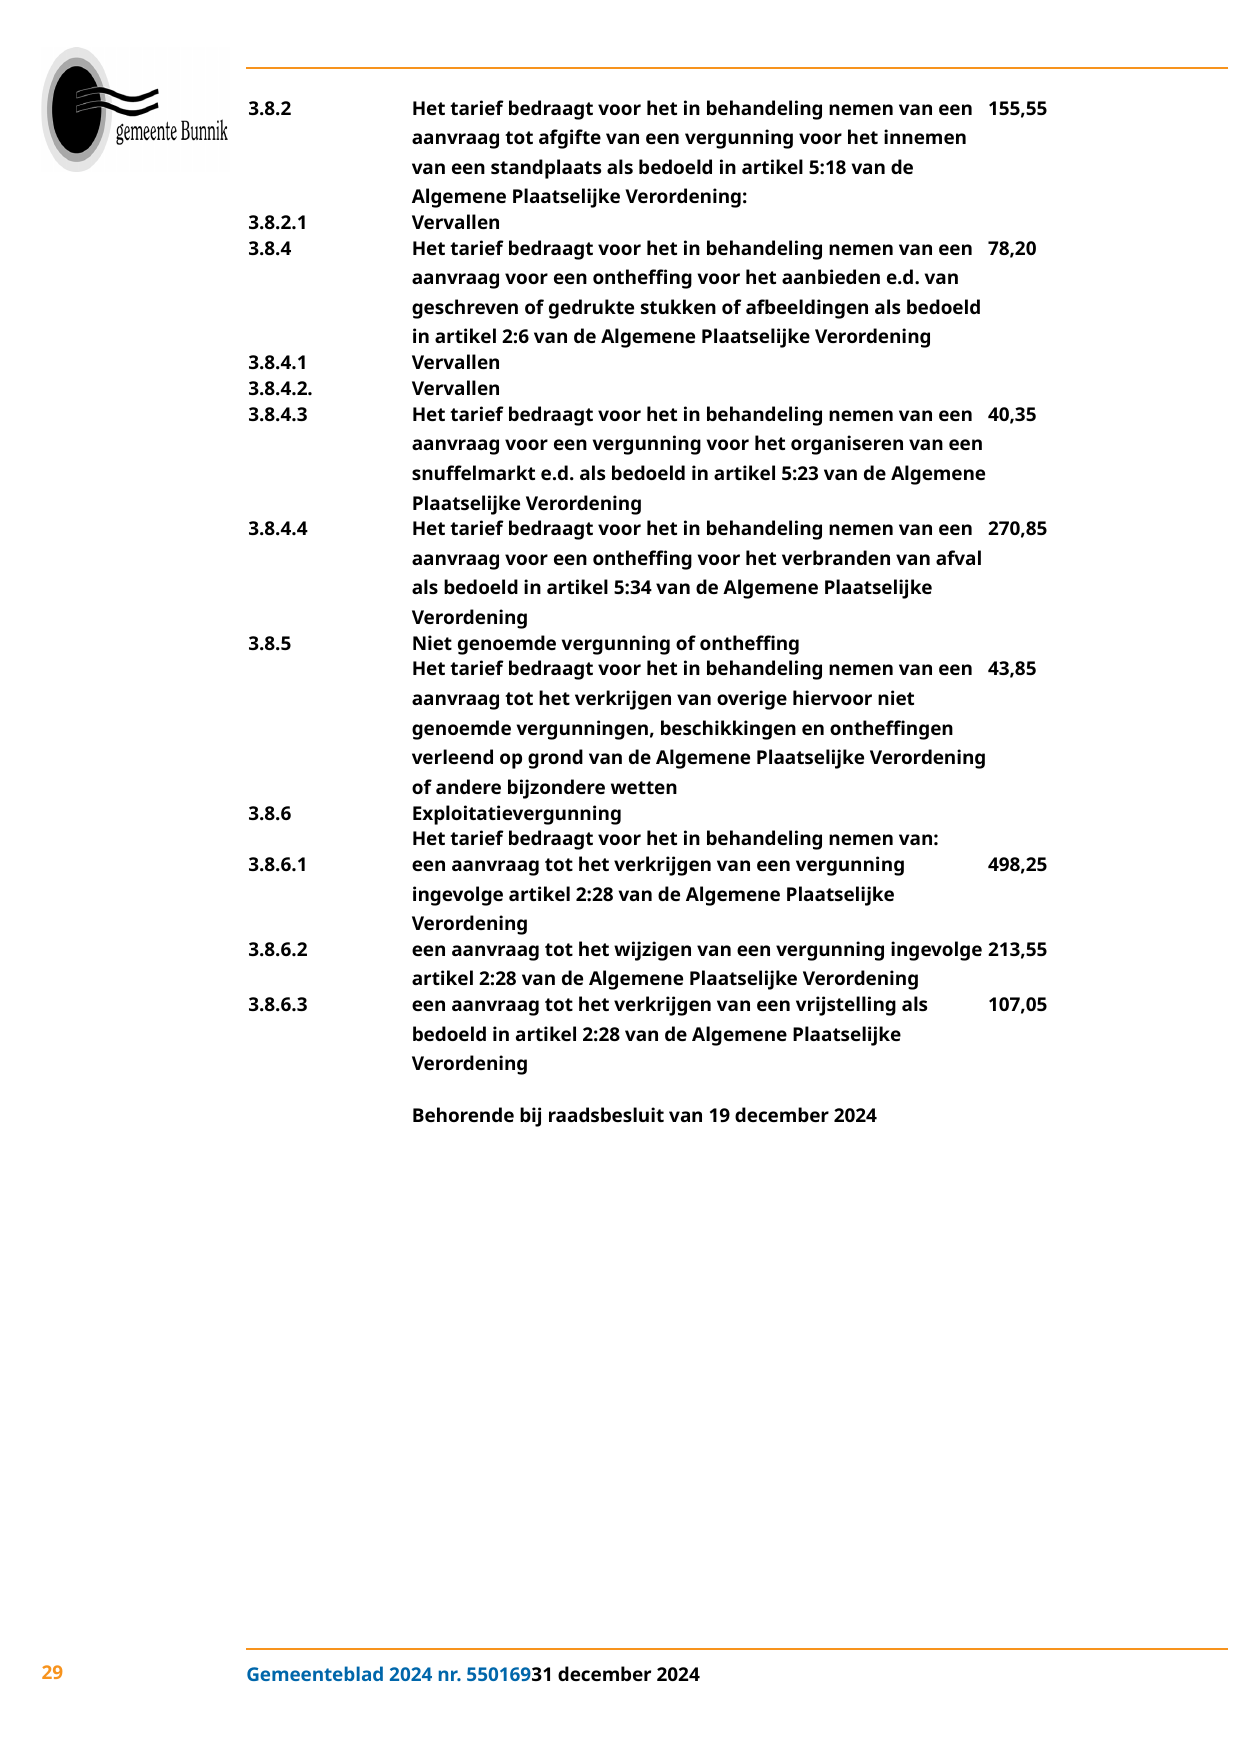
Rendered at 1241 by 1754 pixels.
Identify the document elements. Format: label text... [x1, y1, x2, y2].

table_cell 270,85 [988, 515, 1152, 630]
table_cell 3.8.2.1 [248, 209, 412, 235]
table_cell [988, 1076, 1152, 1102]
table_cell Exploitatievergunning [412, 800, 988, 825]
table_cell 3.8.6.2 [248, 936, 412, 991]
picture [41, 47, 231, 172]
table_cell 78,20 [988, 235, 1152, 349]
table_cell Niet genoemde vergunning of ontheffing [412, 630, 988, 656]
table_cell Het tarief bedraagt voor het in behandeling nemen van een aanvraag tot afgifte van een vergunning voor het innemen van een standplaats als bedoeld in artikel 5:18 van de Algemene Plaatselijke Verordening: [412, 95, 988, 209]
table_cell [412, 1076, 988, 1102]
table_cell 40,35 [988, 401, 1152, 515]
table_cell Het tarief bedraagt voor het in behandeling nemen van een aanvraag tot het verkrijgen van overige hiervoor niet genoemde vergunningen, beschikkingen en ontheffingen verleend op grond van de Algemene Plaatselijke Verordening of andere bijzondere wetten [412, 656, 988, 800]
table_cell 3.8.6.3 [248, 991, 412, 1076]
table_cell Behorende bij raadsbesluit van 19 december 2024 [412, 1102, 988, 1128]
table_cell 155,55 [988, 95, 1152, 209]
table_cell [988, 350, 1152, 375]
table_cell een aanvraag tot het wijzigen van een vergunning ingevolge artikel 2:28 van de Algemene Plaatselijke Verordening [412, 936, 988, 991]
table_cell Vervallen [412, 209, 988, 235]
table_cell 43,85 [988, 656, 1152, 800]
table_cell 3.8.4.3 [248, 401, 412, 515]
table_cell [248, 1076, 412, 1102]
table_cell Het tarief bedraagt voor het in behandeling nemen van een aanvraag voor een ontheffing voor het verbranden van afval als bedoeld in artikel 5:34 van de Algemene Plaatselijke Verordening [412, 515, 988, 630]
table_cell Het tarief bedraagt voor het in behandeling nemen van: [412, 825, 988, 851]
table_cell [988, 825, 1152, 851]
table_cell [988, 209, 1152, 235]
table_cell een aanvraag tot het verkrijgen van een vergunning ingevolge artikel 2:28 van de Algemene Plaatselijke Verordening [412, 851, 988, 936]
table_cell 3.8.4.2. [248, 375, 412, 401]
table_cell 3.8.4.4 [248, 515, 412, 630]
table_cell Vervallen [412, 350, 988, 375]
table_cell Het tarief bedraagt voor het in behandeling nemen van een aanvraag voor een ontheffing voor het aanbieden e.d. van geschreven of gedrukte stukken of afbeeldingen als bedoeld in artikel 2:6 van de Algemene Plaatselijke Verordening [412, 235, 988, 349]
table_cell [988, 1102, 1152, 1128]
table_cell 498,25 [988, 851, 1152, 936]
table_cell 3.8.5 [248, 630, 412, 656]
table_cell 3.8.2 [248, 95, 412, 209]
table_cell [988, 800, 1152, 825]
table_cell 3.8.4 [248, 235, 412, 349]
table_cell 3.8.4.1 [248, 350, 412, 375]
table_cell Vervallen [412, 375, 988, 401]
table_cell [248, 825, 412, 851]
table_cell 213,55 [988, 936, 1152, 991]
table_cell [988, 630, 1152, 656]
table_cell een aanvraag tot het verkrijgen van een vrijstelling als bedoeld in artikel 2:28 van de Algemene Plaatselijke Verordening [412, 991, 988, 1076]
table_cell [988, 375, 1152, 401]
table_cell 107,05 [988, 991, 1152, 1076]
table_cell 3.8.6.1 [248, 851, 412, 936]
table_cell [248, 1102, 412, 1128]
table_cell [248, 656, 412, 800]
table_cell 3.8.6 [248, 800, 412, 825]
table_cell Het tarief bedraagt voor het in behandeling nemen van een aanvraag voor een vergunning voor het organiseren van een snuffelmarkt e.d. als bedoeld in artikel 5:23 van de Algemene Plaatselijke Verordening [412, 401, 988, 515]
